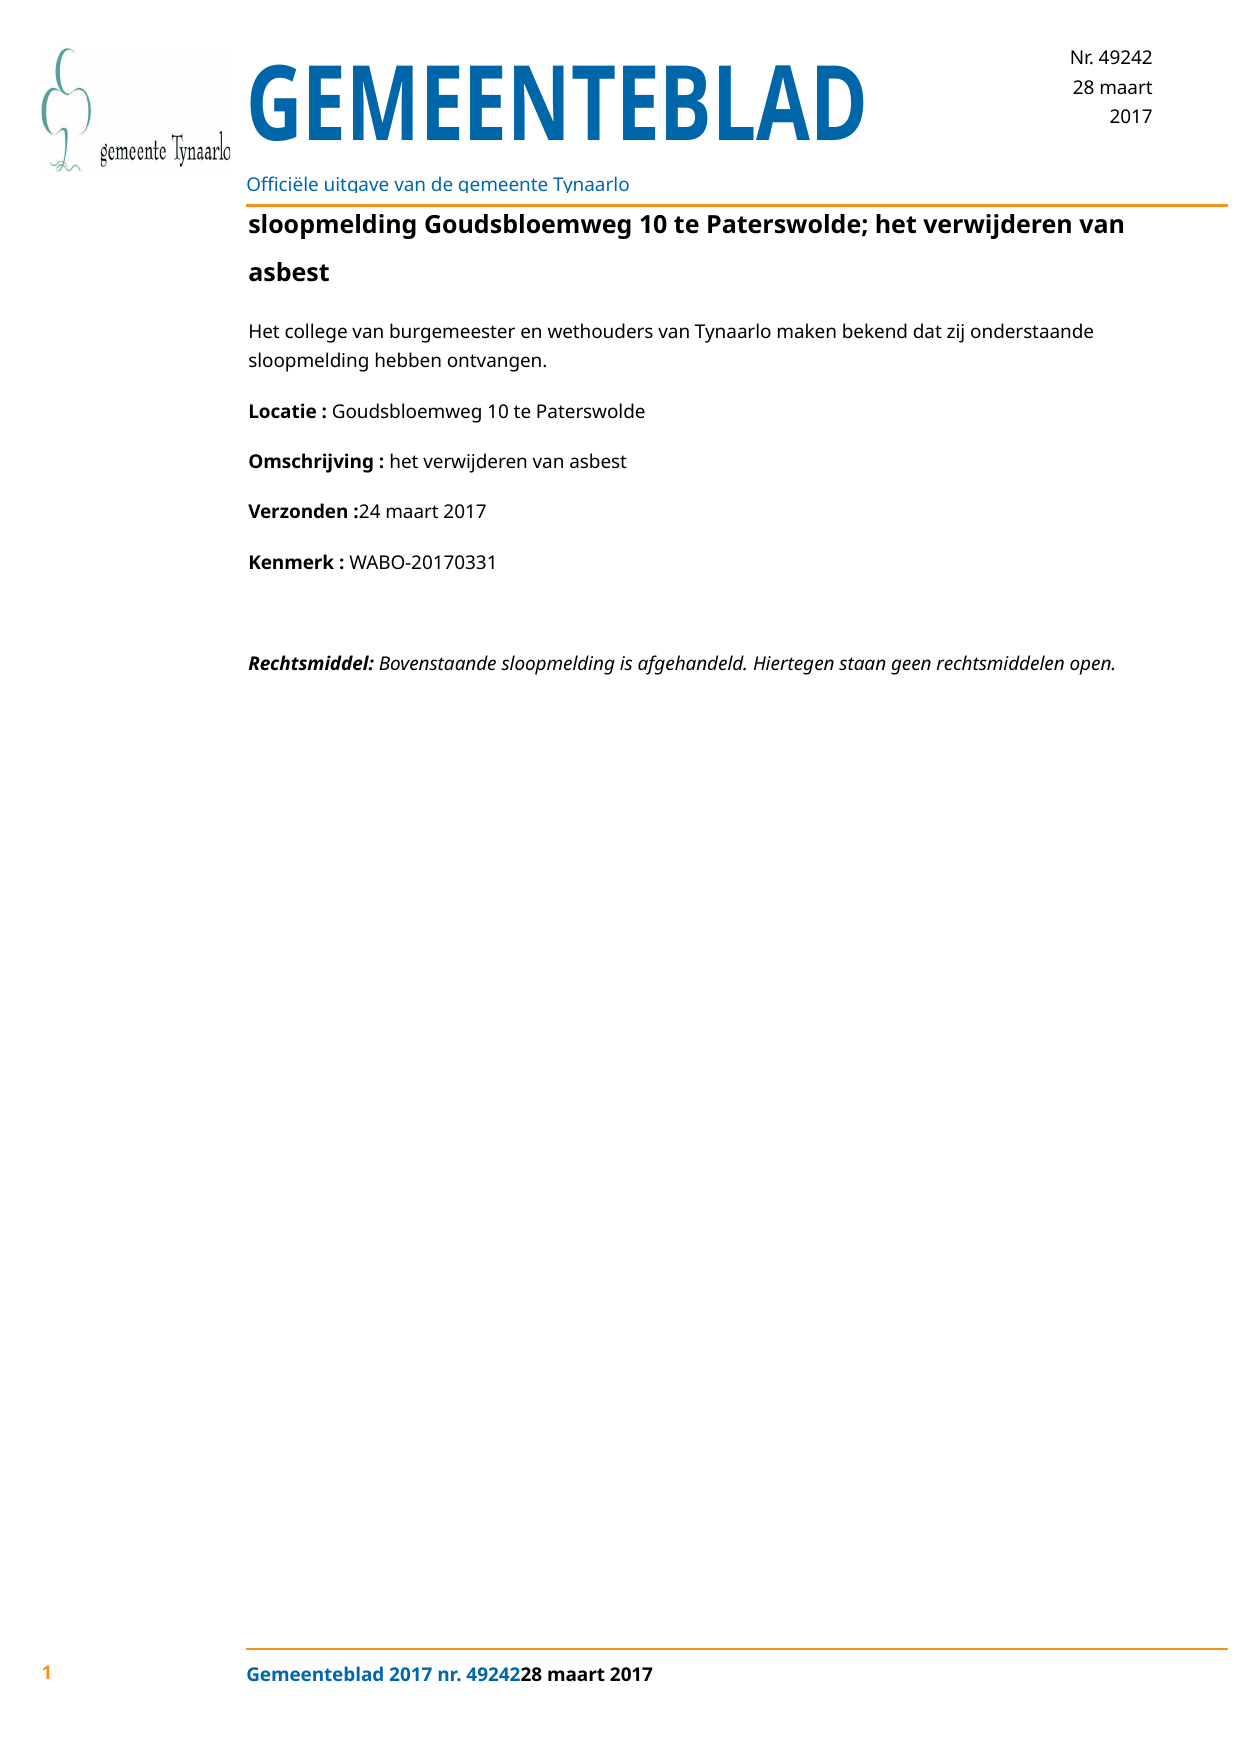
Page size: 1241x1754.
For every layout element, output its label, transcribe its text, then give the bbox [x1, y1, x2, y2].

text Locatie : Goudsbloemweg 10 te Paterswolde [248, 398, 1152, 424]
text Omschrijving : het verwijderen van asbest [248, 448, 1152, 474]
text Rechtsmiddel: Bovenstaande sloopmelding is afgehandeld. Hiertegen staan geen rechtsmiddelen open. [248, 650, 1152, 676]
picture [41, 47, 231, 172]
text Het college van burgemeester en wethouders van Tynaarlo maken bekend dat zij onderstaande sloopmelding hebben ontvangen. [248, 318, 1152, 373]
text Kenmerk : WABO-20170331 [248, 549, 1152, 575]
text Verzonden :24 maart 2017 [248, 499, 1152, 524]
text sloopmelding Goudsbloemweg 10 te Paterswolde; het verwijderen van asbest [248, 207, 1152, 288]
